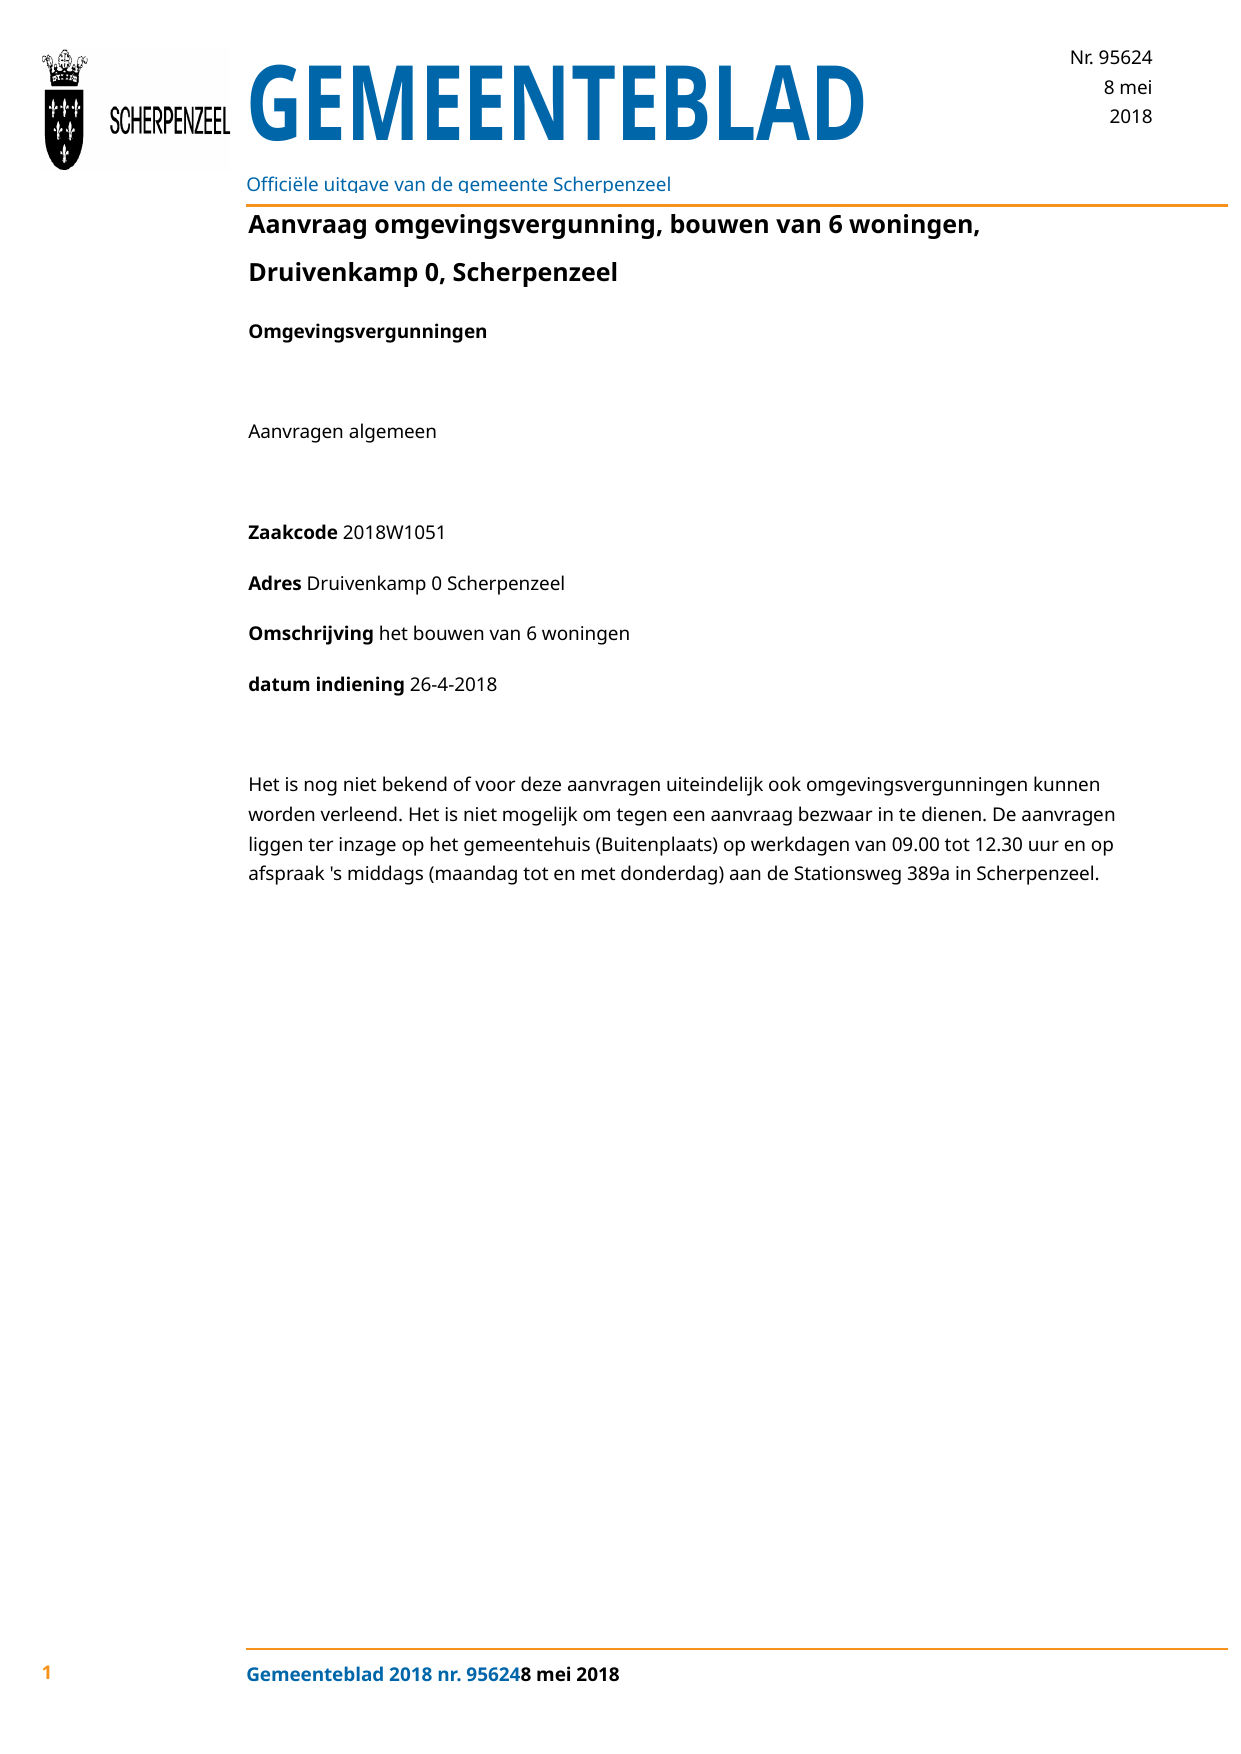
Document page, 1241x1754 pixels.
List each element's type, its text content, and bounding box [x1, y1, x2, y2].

text Het is nog niet bekend of voor deze aanvragen uiteindelijk ook omgevingsvergunningen kunnen worden verleend. Het is niet mogelijk om tegen een aanvraag bezwaar in te dienen. De aanvragen liggen ter inzage op het gemeentehuis (Buitenplaats) op werkdagen van 09.00 tot 12.30 uur en op afspraak 's middags (maandag tot en met donderdag) aan de Stationsweg 389a in Scherpenzeel. [248, 772, 1152, 886]
text Adres Druivenkamp 0 Scherpenzeel [248, 570, 1152, 596]
text Aanvraag omgevingsvergunning, bouwen van 6 woningen, Druivenkamp 0, Scherpenzeel [248, 207, 1152, 288]
picture [41, 47, 231, 172]
text Omschrijving het bouwen van 6 woningen [248, 620, 1152, 646]
text datum indiening 26-4-2018 [248, 671, 1152, 697]
text Omgevingsvergunningen [248, 318, 1152, 344]
text Aanvragen algemeen [248, 419, 1152, 444]
text Zaakcode 2018W1051 [248, 519, 1152, 545]
